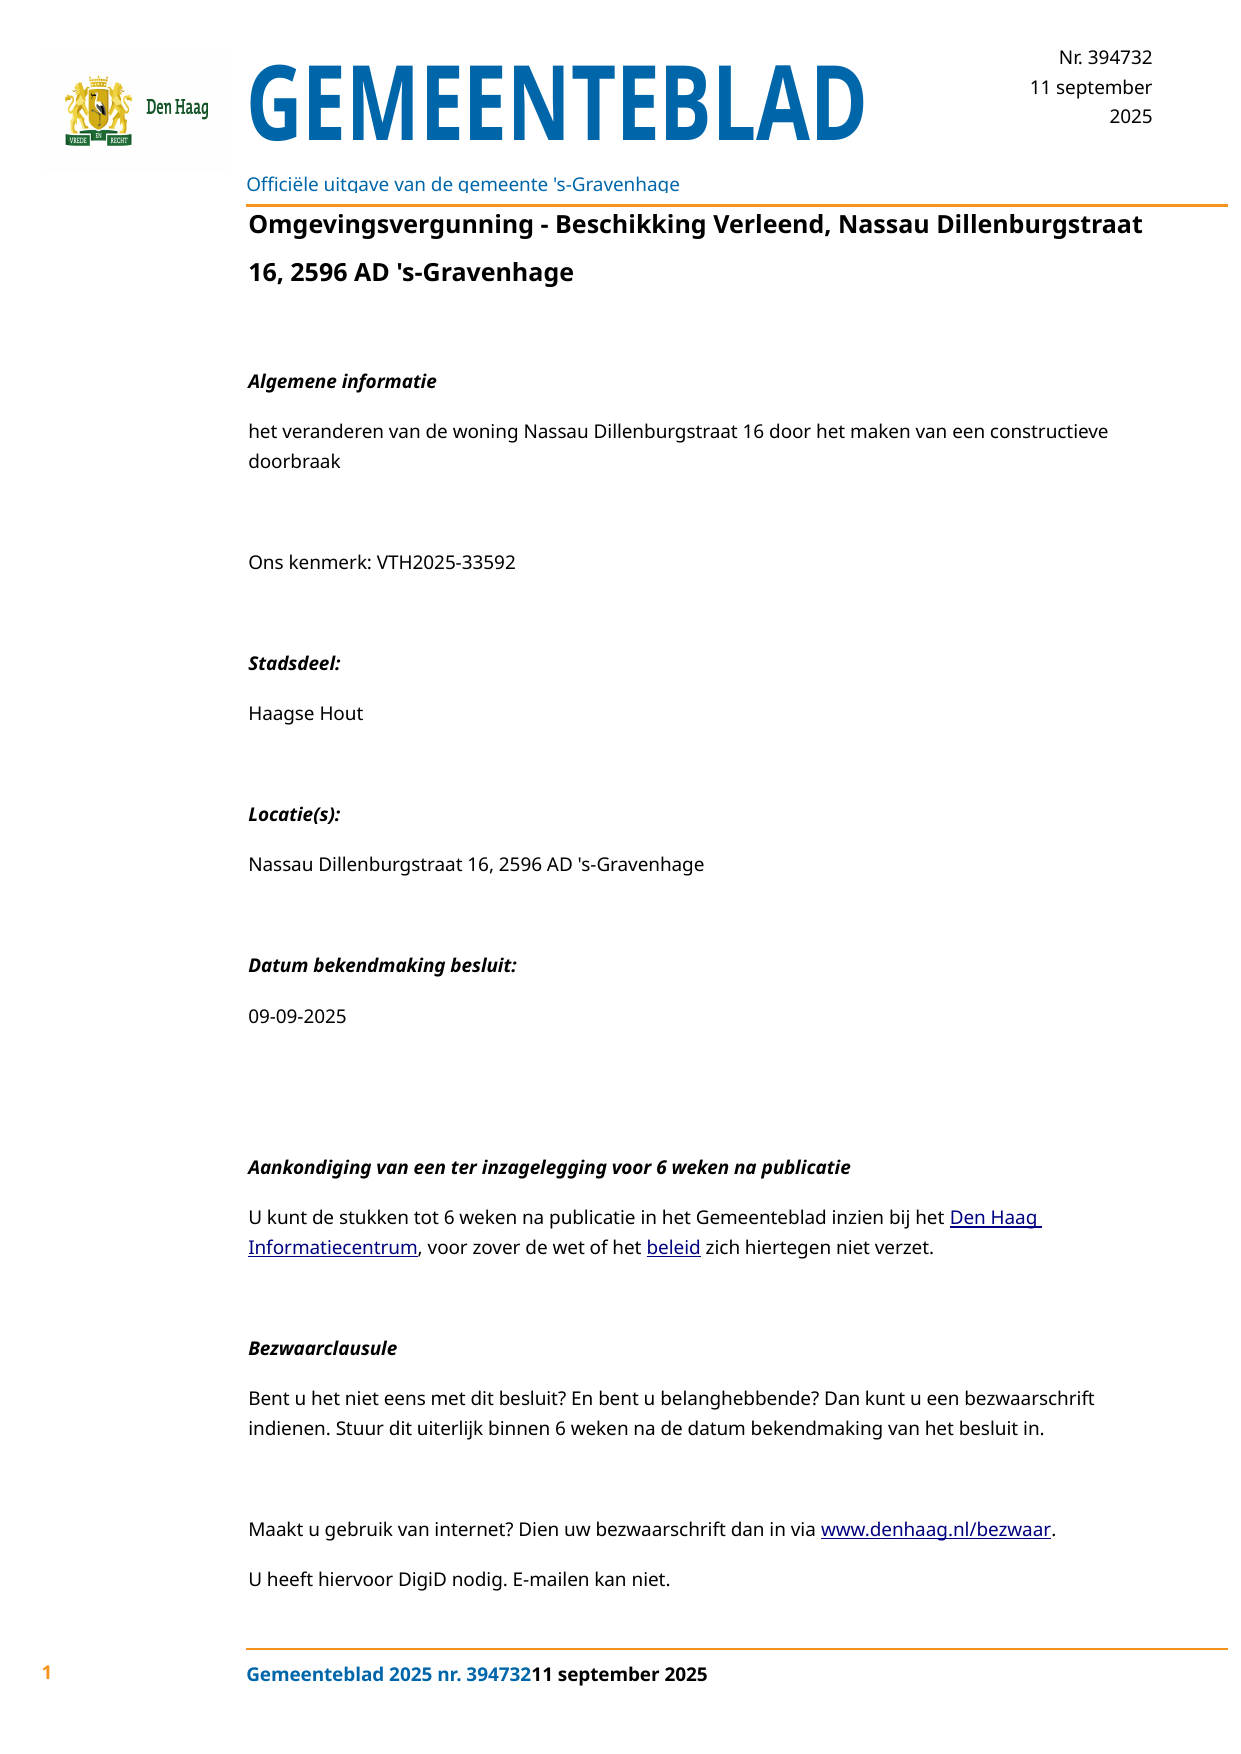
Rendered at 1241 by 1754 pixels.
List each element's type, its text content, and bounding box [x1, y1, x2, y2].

text U heeft hiervoor DigiD nodig. E-mailen kan niet. [248, 1566, 1152, 1592]
text Algemene informatie [248, 368, 1152, 394]
text Stadsdeel: [248, 650, 1152, 676]
text Ons kenmerk: VTH2025-33592 [248, 549, 1152, 575]
text Nassau Dillenburgstraat 16, 2596 AD 's-Gravenhage [248, 852, 1152, 877]
text Haagse Hout [248, 700, 1152, 726]
text Aankondiging van een ter inzagelegging voor 6 weken na publicatie [248, 1154, 1152, 1180]
text 09-09-2025 [248, 1003, 1152, 1029]
text U kunt de stukken tot 6 weken na publicatie in het Gemeenteblad inzien bij het Den Haag Informatiecentrum, voor zover de wet of het beleid zich hiertegen niet verzet. [248, 1204, 1152, 1260]
text Maakt u gebruik van internet? Dien uw bezwaarschrift dan in via www.denhaag.nl/bezwaar. [248, 1516, 1152, 1542]
text het veranderen van de woning Nassau Dillenburgstraat 16 door het maken van een constructieve doorbraak [248, 419, 1152, 474]
text Datum bekendmaking besluit: [248, 952, 1152, 978]
text Bezwaarclausule [248, 1335, 1152, 1361]
picture [41, 47, 231, 172]
text Omgevingsvergunning - Beschikking Verleend, Nassau Dillenburgstraat 16, 2596 AD 's-Gravenhage [248, 207, 1152, 288]
text Locatie(s): [248, 801, 1152, 827]
text Bent u het niet eens met dit besluit? En bent u belanghebbende? Dan kunt u een bezwaarschrift indienen. Stuur dit uiterlijk binnen 6 weken na de datum bekendmaking van het besluit in. [248, 1385, 1152, 1441]
